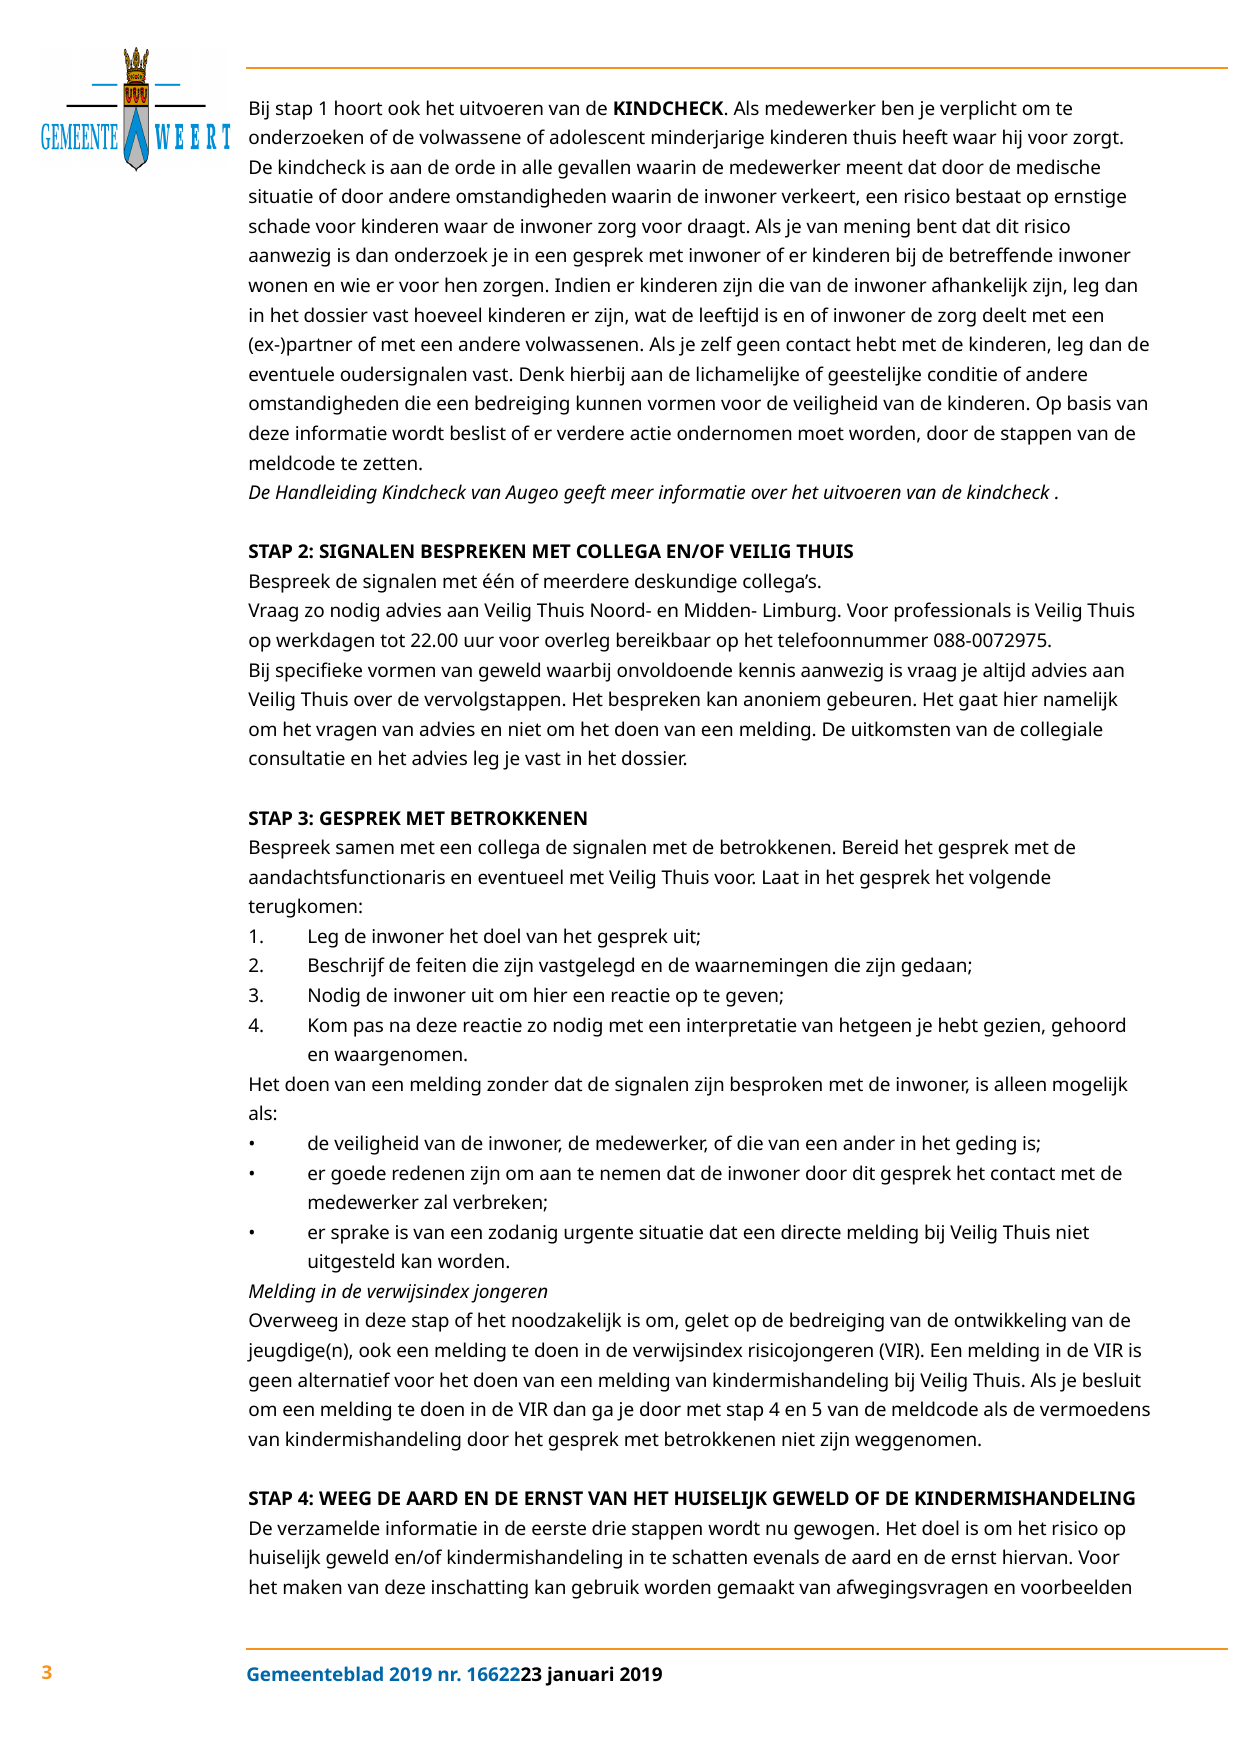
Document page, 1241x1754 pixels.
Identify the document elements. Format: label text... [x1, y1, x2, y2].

list de veiligheid van de inwoner, de medewerker, of die van een ander in het geding is; [248, 1130, 1152, 1156]
text Bij specifieke vormen van geweld waarbij onvoldoende kennis aanwezig is vraag je altijd advies aan Veilig Thuis over de vervolgstappen. Het bespreken kan anoniem gebeuren. Het gaat hier namelijk om het vragen van advies en niet om het doen van een melding. De uitkomsten van de collegiale consultatie en het advies leg je vast in het dossier. [248, 657, 1152, 771]
text Melding in de verwijsindex jongeren [248, 1278, 1152, 1304]
text Bij stap 1 hoort ook het uitvoeren van de KINDCHECK. Als medewerker ben je verplicht om te onderzoeken of de volwassene of adolescent minderjarige kinderen thuis heeft waar hij voor zorgt. De kindcheck is aan de orde in alle gevallen waarin de medewerker meent dat door de medische situatie of door andere omstandigheden waarin de inwoner verkeert, een risico bestaat op ernstige schade voor kinderen waar de inwoner zorg voor draagt. Als je van mening bent dat dit risico aanwezig is dan onderzoek je in een gesprek met inwoner of er kinderen bij de betreffende inwoner wonen en wie er voor hen zorgen. Indien er kinderen zijn die van de inwoner afhankelijk zijn, leg dan in het dossier vast hoeveel kinderen er zijn, wat de leeftijd is en of inwoner de zorg deelt met een (ex-)partner of met een andere volwassenen. Als je zelf geen contact hebt met de kinderen, leg dan de eventuele oudersignalen vast. Denk hierbij aan de lichamelijke of geestelijke conditie of andere omstandigheden die een bedreiging kunnen vormen voor de veiligheid van de kinderen. Op basis van deze informatie wordt beslist of er verdere actie ondernomen moet worden, door de stappen van de meldcode te zetten. [248, 95, 1152, 476]
text De verzamelde informatie in de eerste drie stappen wordt nu gewogen. Het doel is om het risico op huiselijk geweld en/of kindermishandeling in te schatten evenals de aard en de ernst hiervan. Voor het maken van deze inschatting kan gebruik worden gemaakt van afwegingsvragen en voorbeelden [248, 1515, 1152, 1600]
list Kom pas na deze reactie zo nodig met een interpretatie van hetgeen je hebt gezien, gehoord en waargenomen. [248, 1012, 1152, 1067]
text Overweeg in deze stap of het noodzakelijk is om, gelet op de bedreiging van de ontwikkeling van de jeugdige(n), ook een melding te doen in de verwijsindex risicojongeren (VIR). Een melding in de VIR is geen alternatief voor het doen van een melding van kindermishandeling bij Veilig Thuis. Als je besluit om een melding te doen in de VIR dan ga je door met stap 4 en 5 van de meldcode als de vermoedens van kindermishandeling door het gesprek met betrokkenen niet zijn weggenomen. [248, 1308, 1152, 1452]
text STAP 3: GESPREK MET BETROKKENEN [248, 805, 1152, 831]
text STAP 4: WEEG DE AARD EN DE ERNST VAN HET HUISELIJK GEWELD OF DE KINDERMISHANDELING [248, 1485, 1152, 1511]
picture [41, 47, 231, 172]
list er goede redenen zijn om aan te nemen dat de inwoner door dit gesprek het contact met de medewerker zal verbreken; [248, 1160, 1152, 1215]
list Beschrijf de feiten die zijn vastgelegd en de waarnemingen die zijn gedaan; [248, 953, 1152, 978]
text Het doen van een melding zonder dat de signalen zijn besproken met de inwoner, is alleen mogelijk als: [248, 1071, 1152, 1126]
list er sprake is van een zodanig urgente situatie dat een directe melding bij Veilig Thuis niet uitgesteld kan worden. [248, 1219, 1152, 1274]
text Bespreek de signalen met één of meerdere deskundige collega’s. [248, 568, 1152, 594]
list Nodig de inwoner uit om hier een reactie op te geven; [248, 982, 1152, 1008]
text STAP 2: SIGNALEN BESPREKEN MET COLLEGA EN/OF VEILIG THUIS [248, 538, 1152, 564]
text Vraag zo nodig advies aan Veilig Thuis Noord- en Midden- Limburg. Voor professionals is Veilig Thuis op werkdagen tot 22.00 uur voor overleg bereikbaar op het telefoonnummer 088-0072975. [248, 598, 1152, 653]
list Leg de inwoner het doel van het gesprek uit; [248, 923, 1152, 949]
text Bespreek samen met een collega de signalen met de betrokkenen. Bereid het gesprek met de aandachtsfunctionaris en eventueel met Veilig Thuis voor. Laat in het gesprek het volgende terugkomen: [248, 834, 1152, 919]
text De Handleiding Kindcheck van Augeo geeft meer informatie over het uitvoeren van de kindcheck . [248, 479, 1152, 505]
